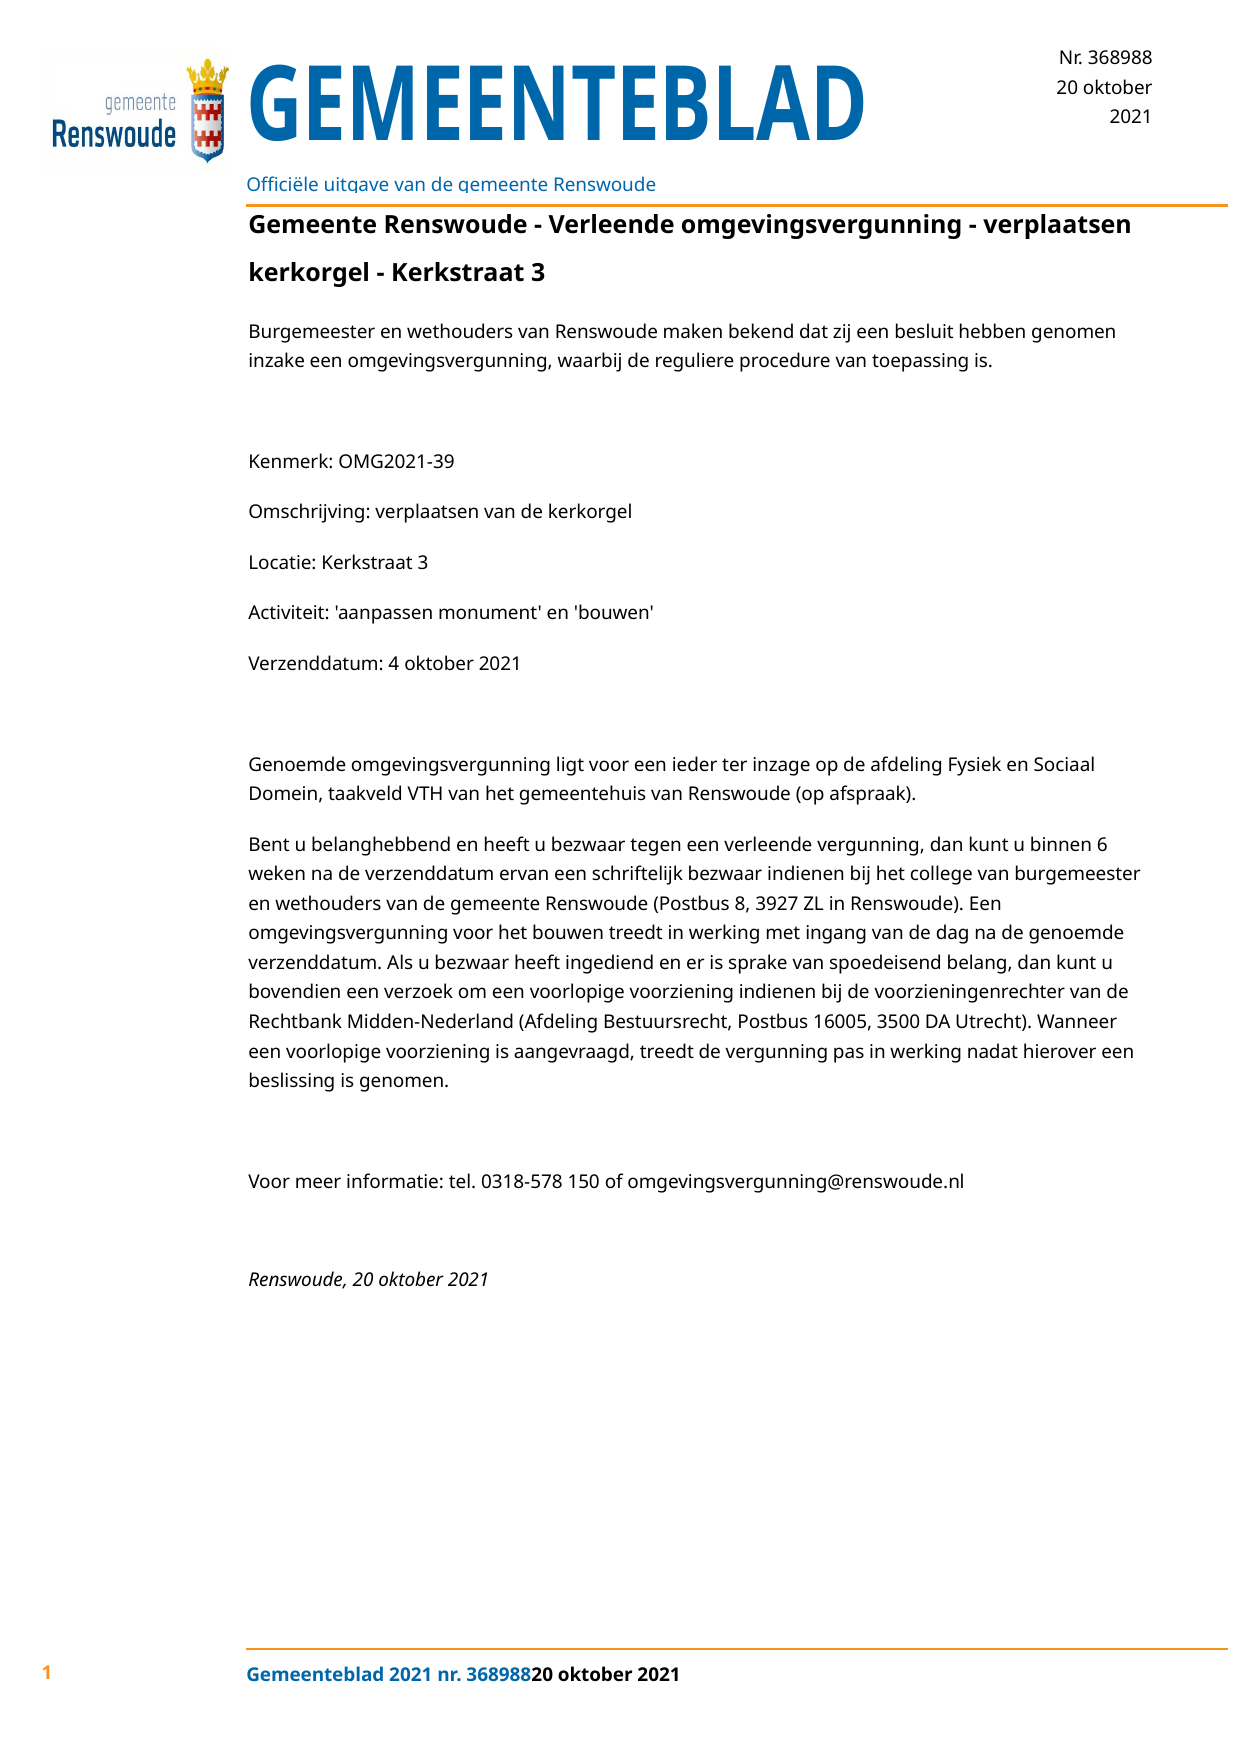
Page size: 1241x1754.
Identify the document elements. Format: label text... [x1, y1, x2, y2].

text Renswoude, 20 oktober 2021 [248, 1267, 1152, 1292]
text Activiteit: 'aanpassen monument' en 'bouwen' [248, 599, 1152, 625]
text Gemeente Renswoude - Verleende omgevingsvergunning - verplaatsen kerkorgel - Kerkstraat 3 [248, 207, 1152, 288]
text Bent u belanghebbend en heeft u bezwaar tegen een verleende vergunning, dan kunt u binnen 6 weken na de verzenddatum ervan een schriftelijk bezwaar indienen bij het college van burgemeester en wethouders van de gemeente Renswoude (Postbus 8, 3927 ZL in Renswoude). Een omgevingsvergunning voor het bouwen treedt in werking met ingang van de dag na de genoemde verzenddatum. Als u bezwaar heeft ingediend en er is sprake van spoedeisend belang, dan kunt u bovendien een verzoek om een voorlopige voorziening indienen bij de voorzieningenrechter van de Rechtbank Midden-Nederland (Afdeling Bestuursrecht, Postbus 16005, 3500 DA Utrecht). Wanneer een voorlopige voorziening is aangevraagd, treedt de vergunning pas in werking nadat hierover een beslissing is genomen. [248, 831, 1152, 1093]
text Verzenddatum: 4 oktober 2021 [248, 650, 1152, 676]
text Locatie: Kerkstraat 3 [248, 549, 1152, 575]
text Genoemde omgevingsvergunning ligt voor een ieder ter inzage op de afdeling Fysiek en Sociaal Domein, taakveld VTH van het gemeentehuis van Renswoude (op afspraak). [248, 751, 1152, 806]
picture [41, 47, 231, 172]
text Burgemeester en wethouders van Renswoude maken bekend dat zij een besluit hebben genomen inzake een omgevingsvergunning, waarbij de reguliere procedure van toepassing is. [248, 318, 1152, 373]
text Omschrijving: verplaatsen van de kerkorgel [248, 499, 1152, 524]
text Kenmerk: OMG2021-39 [248, 448, 1152, 474]
text Voor meer informatie: tel. 0318-578 150 of omgevingsvergunning@renswoude.nl [248, 1168, 1152, 1194]
